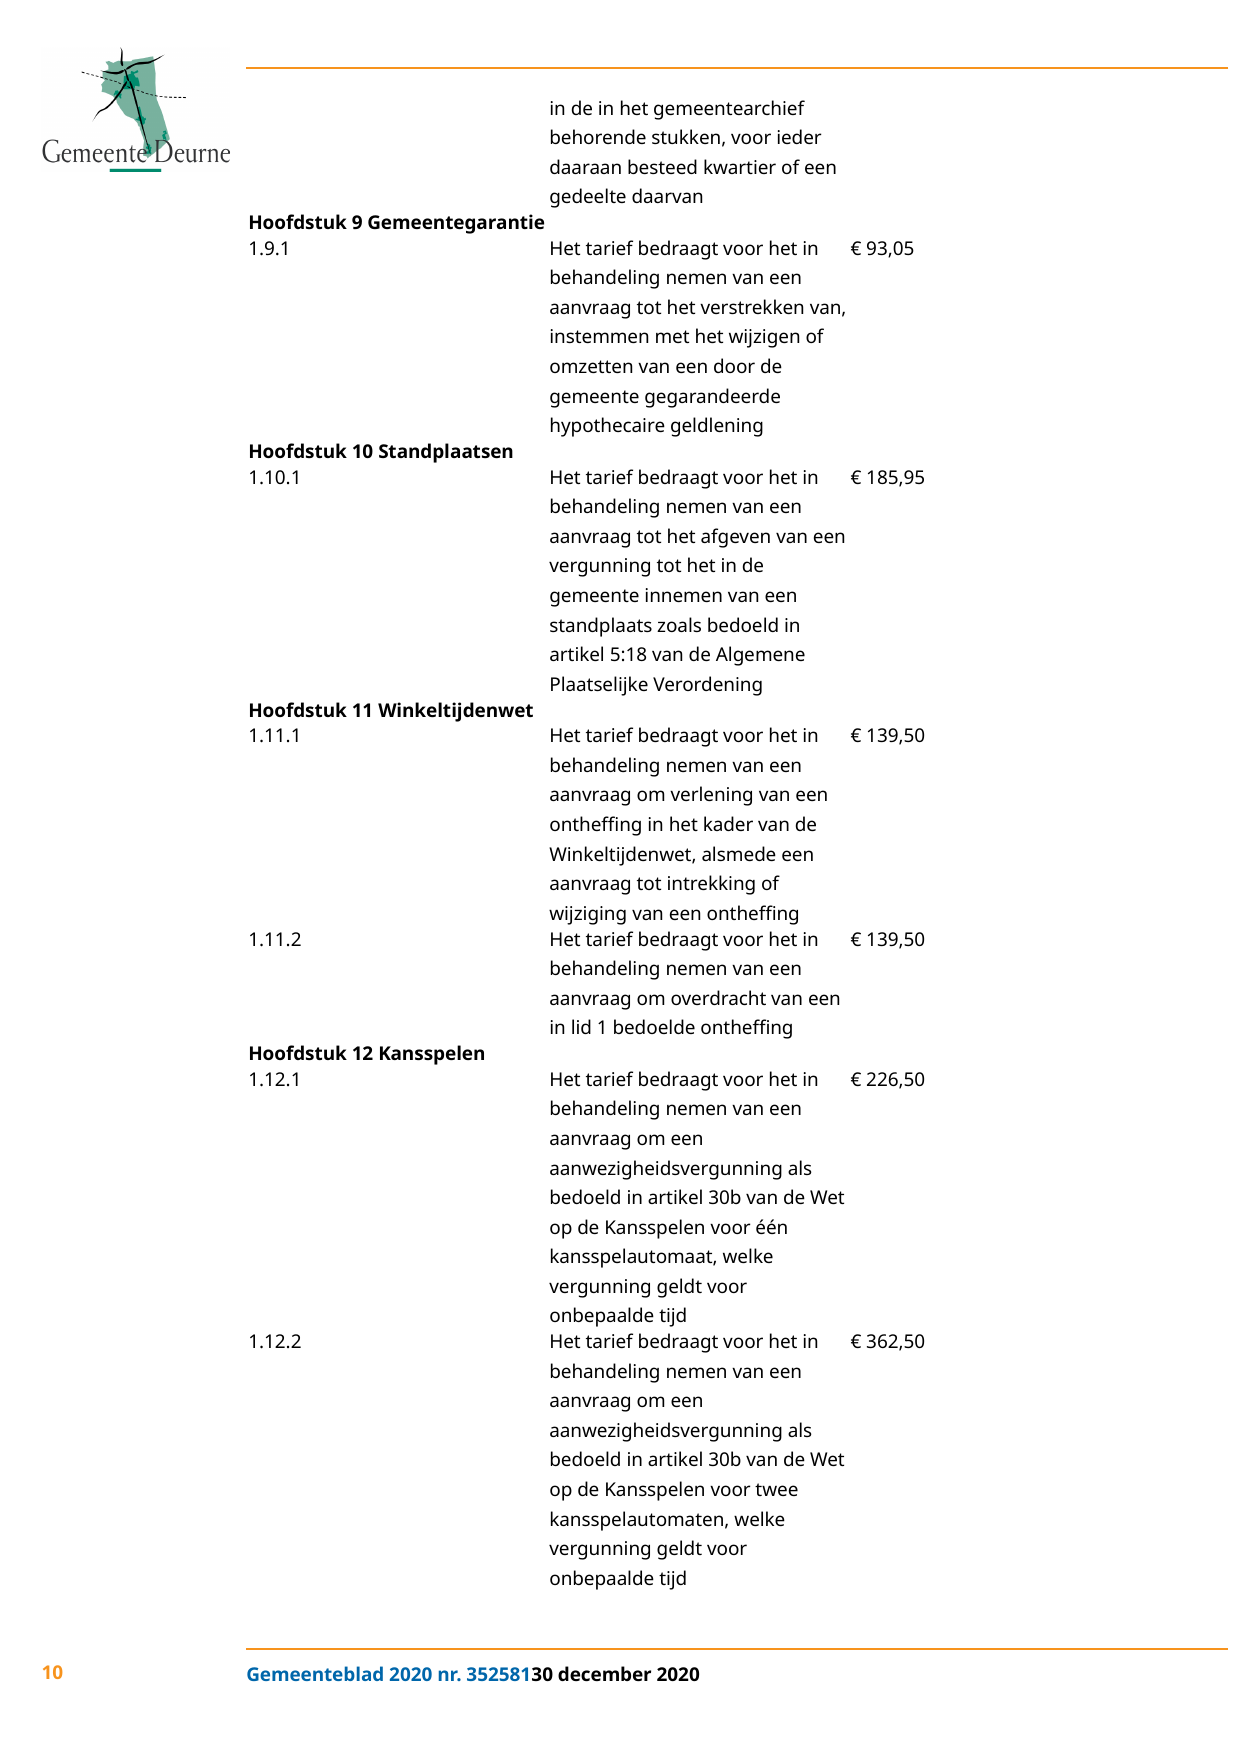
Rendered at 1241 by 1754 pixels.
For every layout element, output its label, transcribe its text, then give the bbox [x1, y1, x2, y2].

table_cell [248, 95, 549, 209]
table_cell Het tarief bedraagt voor het in behandeling nemen van een aanvraag om overdracht van een in lid 1 bedoelde ontheffing [549, 926, 850, 1040]
table_cell Het tarief bedraagt voor het in behandeling nemen van een aanvraag om een aanwezigheidsvergunning als bedoeld in artikel 30b van de Wet op de Kansspelen voor één kansspelautomaat, welke vergunning geldt voor onbepaalde tijd [549, 1066, 850, 1328]
table_cell 1.12.1 [248, 1066, 549, 1328]
table_cell [850, 95, 1152, 209]
table_cell 1.10.1 [248, 464, 549, 697]
table_cell € 362,50 [850, 1328, 1152, 1591]
table_cell € 93,05 [850, 235, 1152, 438]
table_cell € 139,50 [850, 723, 1152, 926]
table_cell € 185,95 [850, 464, 1152, 697]
table_cell 1.11.2 [248, 926, 549, 1040]
table_cell in de in het gemeentearchief behorende stukken, voor ieder daaraan besteed kwartier of een gedeelte daarvan [549, 95, 850, 209]
table_cell Het tarief bedraagt voor het in behandeling nemen van een aanvraag om verlening van een ontheffing in het kader van de Winkeltijdenwet, alsmede een aanvraag tot intrekking of wijziging van een ontheffing [549, 723, 850, 926]
table_cell 1.9.1 [248, 235, 549, 438]
table_cell Het tarief bedraagt voor het in behandeling nemen van een aanvraag tot het afgeven van een vergunning tot het in de gemeente innemen van een standplaats zoals bedoeld in artikel 5:18 van de Algemene Plaatselijke Verordening [549, 464, 850, 697]
table_cell Hoofdstuk 11 Winkeltijdenwet [248, 697, 1152, 722]
table_cell Het tarief bedraagt voor het in behandeling nemen van een aanvraag tot het verstrekken van, instemmen met het wijzigen of omzetten van een door de gemeente gegarandeerde hypothecaire geldlening [549, 235, 850, 438]
table_cell Het tarief bedraagt voor het in behandeling nemen van een aanvraag om een aanwezigheidsvergunning als bedoeld in artikel 30b van de Wet op de Kansspelen voor twee kansspelautomaten, welke vergunning geldt voor onbepaalde tijd [549, 1328, 850, 1591]
picture [41, 47, 231, 172]
table_cell 1.12.2 [248, 1328, 549, 1591]
table_cell Hoofdstuk 10 Standplaatsen [248, 438, 1152, 464]
table_cell 1.11.1 [248, 723, 549, 926]
table_cell Hoofdstuk 12 Kansspelen [248, 1040, 1152, 1066]
table_cell € 226,50 [850, 1066, 1152, 1328]
table_cell € 139,50 [850, 926, 1152, 1040]
table_cell Hoofdstuk 9 Gemeentegarantie [248, 209, 1152, 235]
